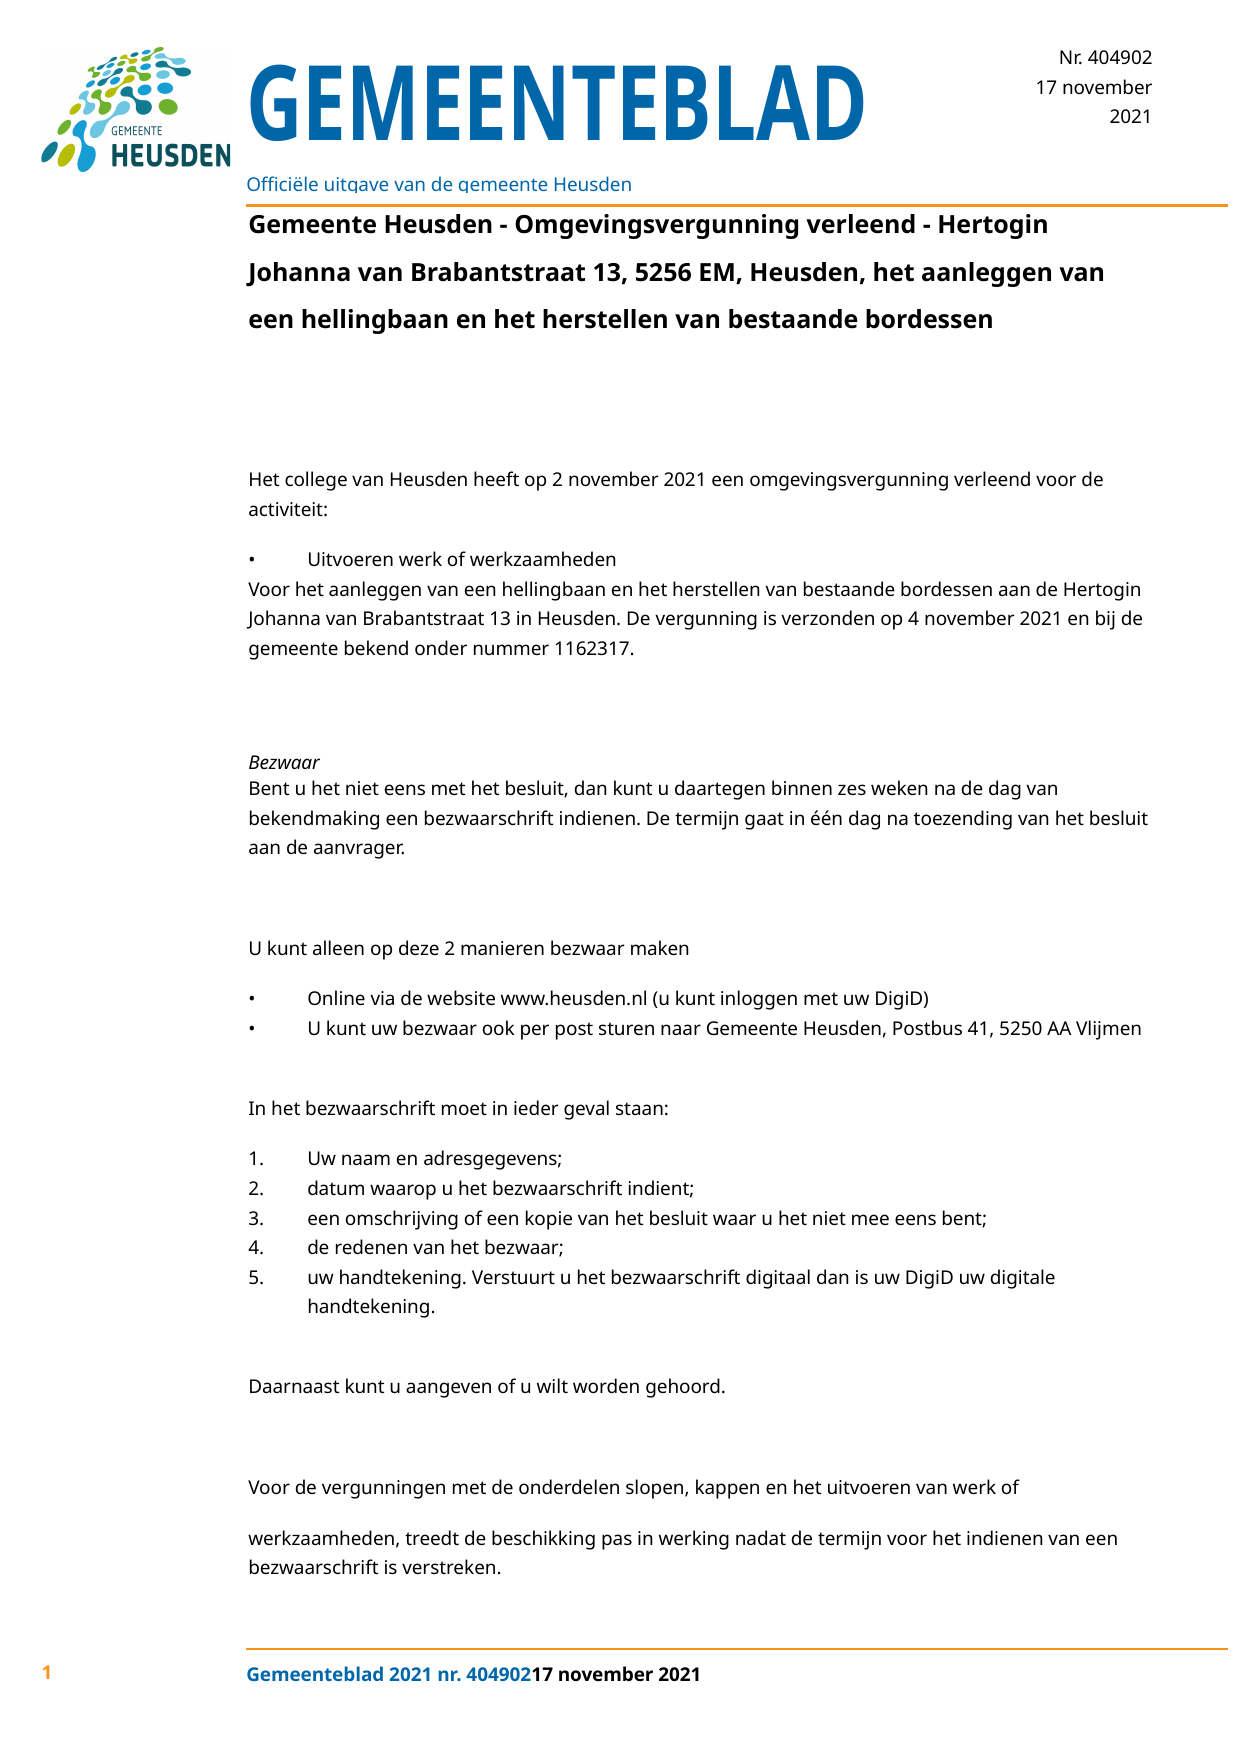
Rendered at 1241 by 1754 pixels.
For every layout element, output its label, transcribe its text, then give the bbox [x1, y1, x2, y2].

list datum waarop u het bezwaarschrift indient; [248, 1175, 1152, 1201]
text Bezwaar [248, 749, 1152, 775]
list Uw naam en adresgegevens; [248, 1146, 1152, 1171]
list een omschrijving of een kopie van het besluit waar u het niet mee eens bent; [248, 1205, 1152, 1231]
list uw handtekening. Verstuurt u het bezwaarschrift digitaal dan is uw DigiD uw digitale handtekening. [248, 1264, 1152, 1319]
text Daarnaast kunt u aangeven of u wilt worden gehoord. [248, 1373, 1152, 1399]
text Gemeente Heusden - Omgevingsvergunning verleend - Hertogin Johanna van Brabantstraat 13, 5256 EM, Heusden, het aanleggen van een hellingbaan en het herstellen van bestaande bordessen [248, 207, 1152, 336]
text Bent u het niet eens met het besluit, dan kunt u daartegen binnen zes weken na de dag van bekendmaking een bezwaarschrift indienen. De termijn gaat in één dag na toezending van het besluit aan de aanvrager. [248, 775, 1152, 860]
list U kunt uw bezwaar ook per post sturen naar Gemeente Heusden, Postbus 41, 5250 AA Vlijmen [248, 1015, 1152, 1041]
text Voor de vergunningen met de onderdelen slopen, kappen en het uitvoeren van werk of [248, 1474, 1152, 1500]
picture [41, 47, 231, 172]
text U kunt alleen op deze 2 manieren bezwaar maken [248, 935, 1152, 961]
list Online via de website www.heusden.nl (u kunt inloggen met uw DigiD) [248, 986, 1152, 1011]
text In het bezwaarschrift moet in ieder geval staan: [248, 1095, 1152, 1121]
text Het college van Heusden heeft op 2 november 2021 een omgevingsvergunning verleend voor de activiteit: [248, 466, 1152, 522]
list Uitvoeren werk of werkzaamheden [248, 546, 1152, 572]
text Voor het aanleggen van een hellingbaan en het herstellen van bestaande bordessen aan de Hertogin Johanna van Brabantstraat 13 in Heusden. De vergunning is verzonden op 4 november 2021 en bij de gemeente bekend onder nummer 1162317. [248, 576, 1152, 661]
list de redenen van het bezwaar; [248, 1234, 1152, 1260]
text werkzaamheden, treedt de beschikking pas in werking nadat de termijn voor het indienen van een bezwaarschrift is verstreken. [248, 1525, 1152, 1580]
